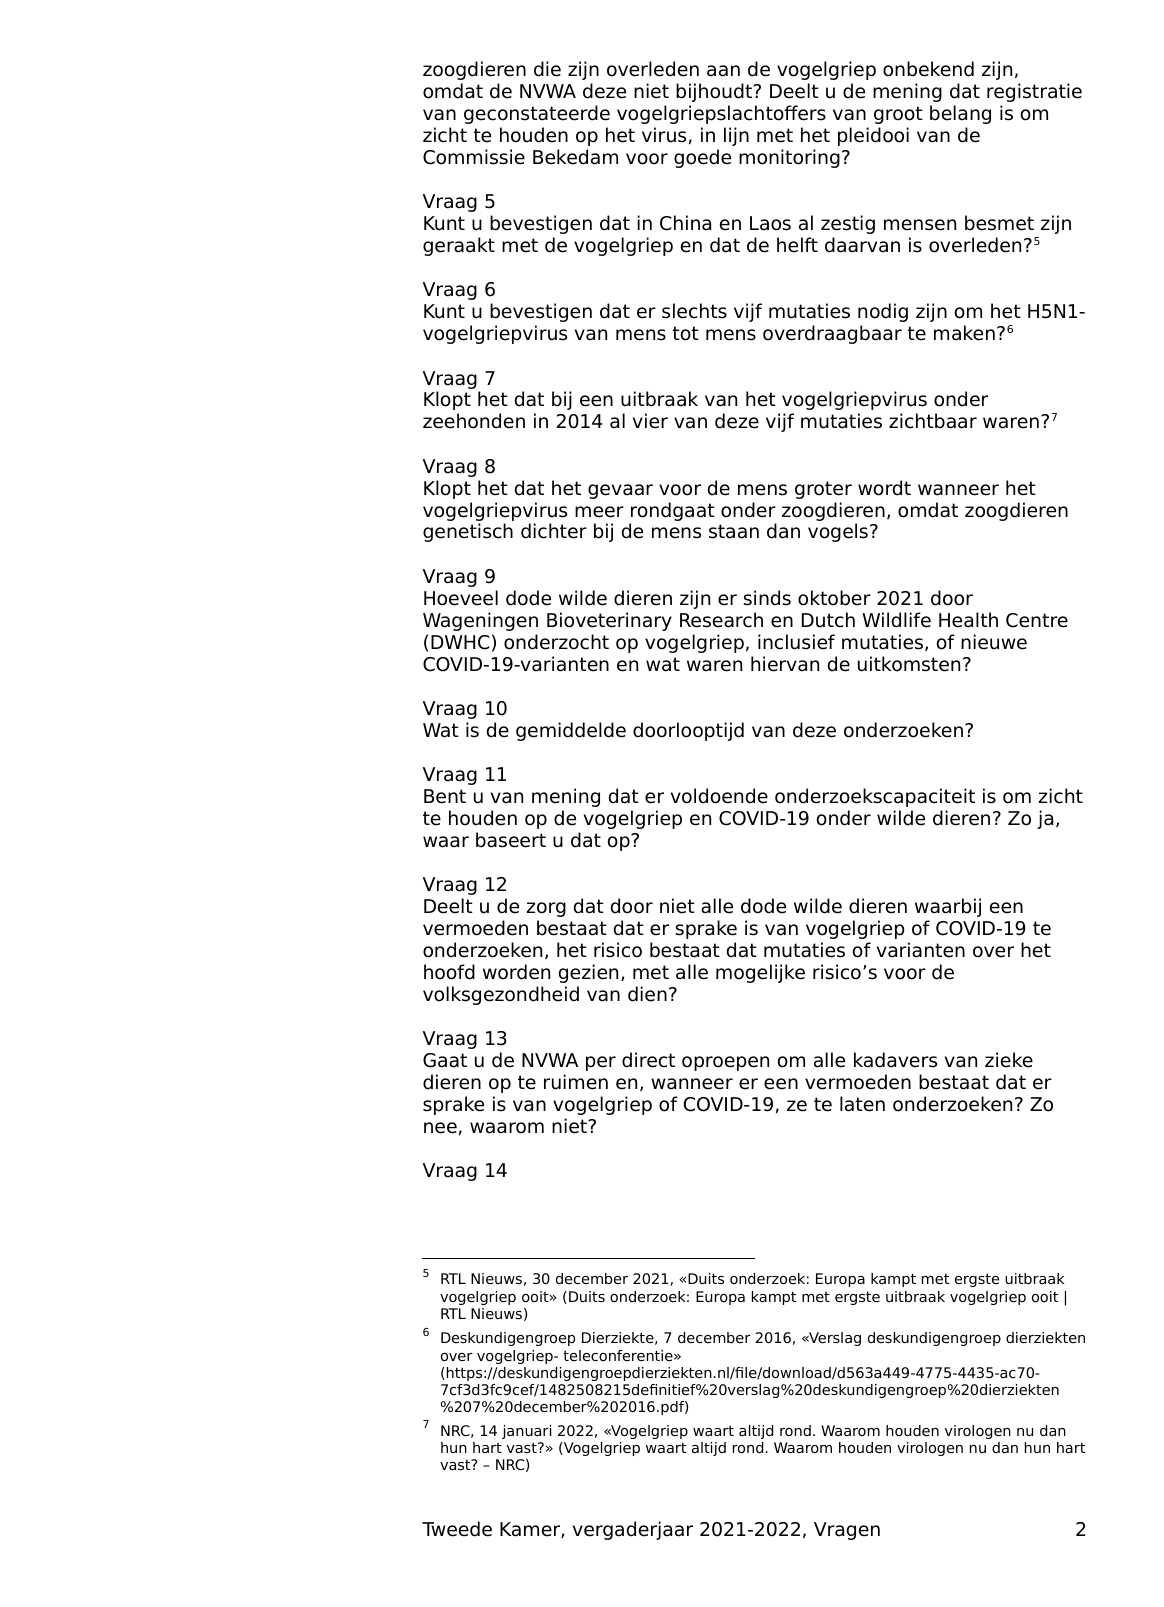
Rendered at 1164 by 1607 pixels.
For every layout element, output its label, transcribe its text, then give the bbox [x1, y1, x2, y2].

text Wat is de gemiddelde doorlooptijd van deze onderzoeken? [422, 720, 1087, 742]
text NRC, 14 januari 2022, «Vogelgriep waart altijd rond. Waarom houden virologen nu dan hun hart vast?» (Vogelgriep waart altijd rond. Waarom houden virologen nu dan hun hart vast? – NRC) [422, 1418, 1087, 1474]
text Vraag 10 [422, 698, 1087, 720]
text Kunt u bevestigen dat er slechts vijf mutaties nodig zijn om het H5N1-vogelgriepvirus van mens tot mens overdraagbaar te maken? [422, 301, 1087, 345]
text Vraag 14 [422, 1160, 1087, 1182]
text Hoeveel dode wilde dieren zijn er sinds oktober 2021 door Wageningen Bioveterinary Research en Dutch Wildlife Health Centre (DWHC) onderzocht op vogelgriep, inclusief mutaties, of nieuwe COVID-19-varianten en wat waren hiervan de uitkomsten? [422, 588, 1087, 676]
text Vraag 13 [422, 1028, 1087, 1050]
text Vraag 8 [422, 456, 1087, 477]
text Vraag 11 [422, 764, 1087, 786]
text Vraag 6 [422, 279, 1087, 301]
text Vraag 7 [422, 367, 1087, 389]
text Vraag 5 [422, 191, 1087, 213]
text Deelt u de zorg dat door niet alle dode wilde dieren waarbij een vermoeden bestaat dat er sprake is van vogelgriep of COVID-19 te onderzoeken, het risico bestaat dat mutaties of varianten over het hoofd worden gezien, met alle mogelijke risico’s voor de volksgezondheid van dien? [422, 896, 1087, 1006]
text Vraag 9 [422, 566, 1087, 588]
text Klopt het dat het gevaar voor de mens groter wordt wanneer het vogelgriepvirus meer rondgaat onder zoogdieren, omdat zoogdieren genetisch dichter bij de mens staan dan vogels? [422, 477, 1087, 543]
text Kunt u bevestigen dat in China en Laos al zestig mensen besmet zijn geraakt met de vogelgriep en dat de helft daarvan is overleden? [422, 213, 1087, 257]
text Klopt het dat bij een uitbraak van het vogelgriepvirus onder zeehonden in 2014 al vier van deze vijf mutaties zichtbaar waren? [422, 389, 1087, 433]
text Bent u van mening dat er voldoende onderzoekscapaciteit is om zicht te houden op de vogelgriep en COVID-19 onder wilde dieren? Zo ja, waar baseert u dat op? [422, 786, 1087, 852]
text RTL Nieuws, 30 december 2021, «Duits onderzoek: Europa kampt met ergste uitbraak vogelgriep ooit» (Duits onderzoek: Europa kampt met ergste uitbraak vogelgriep ooit | RTL Nieuws) [422, 1267, 1087, 1323]
text Vraag 12 [422, 874, 1087, 896]
text Deskundigengroep Dierziekte, 7 december 2016, «Verslag deskundigengroep dierziekten over vogelgriep- teleconferentie» (https://deskundigengroepdierziekten.nl/file/download/d563a449-4775-4435-ac70-7cf3d3fc9cef/1482508215definitief%20verslag%20deskundigengroep%20dierziekten%207%20december%202016.pdf) [422, 1326, 1087, 1416]
text zoogdieren die zijn overleden aan de vogelgriep onbekend zijn, omdat de NVWA deze niet bijhoudt? Deelt u de mening dat registratie van geconstateerde vogelgriepslachtoffers van groot belang is om zicht te houden op het virus, in lijn met het pleidooi van de Commissie Bekedam voor goede monitoring? [422, 59, 1087, 169]
text Gaat u de NVWA per direct oproepen om alle kadavers van zieke dieren op te ruimen en, wanneer er een vermoeden bestaat dat er sprake is van vogelgriep of COVID-19, ze te laten onderzoeken? Zo nee, waarom niet? [422, 1050, 1087, 1138]
